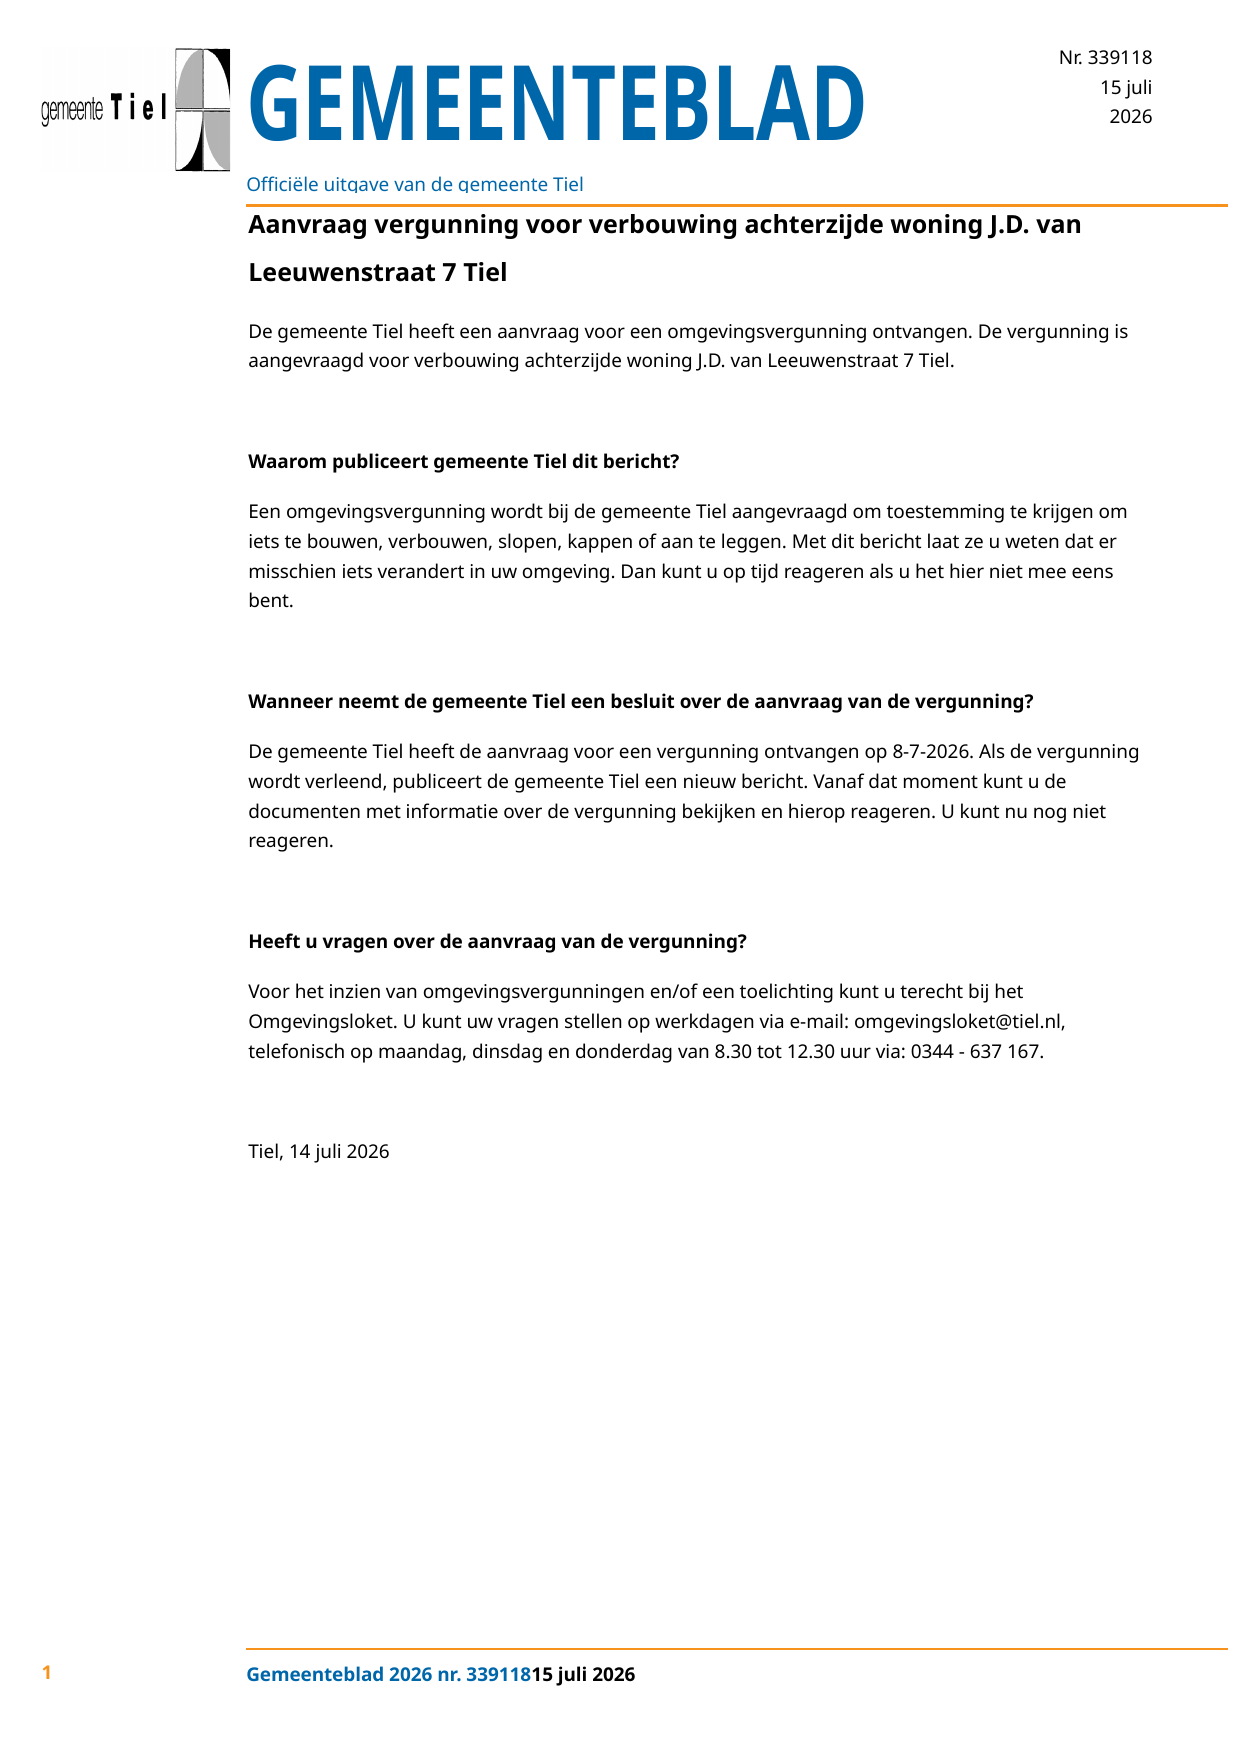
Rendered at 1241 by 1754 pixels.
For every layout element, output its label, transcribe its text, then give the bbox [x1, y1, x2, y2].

text De gemeente Tiel heeft een aanvraag voor een omgevingsvergunning ontvangen. De vergunning is aangevraagd voor verbouwing achterzijde woning J.D. van Leeuwenstraat 7 Tiel. [248, 318, 1152, 373]
text Waarom publiceert gemeente Tiel dit bericht? [248, 448, 1152, 474]
text Een omgevingsvergunning wordt bij de gemeente Tiel aangevraagd om toestemming te krijgen om iets te bouwen, verbouwen, slopen, kappen of aan te leggen. Met dit bericht laat ze u weten dat er misschien iets verandert in uw omgeving. Dan kunt u op tijd reageren als u het hier niet mee eens bent. [248, 499, 1152, 613]
picture [41, 47, 231, 172]
text Wanneer neemt de gemeente Tiel een besluit over de aanvraag van de vergunning? [248, 688, 1152, 714]
text Tiel, 14 juli 2026 [248, 1139, 1152, 1164]
text Aanvraag vergunning voor verbouwing achterzijde woning J.D. van Leeuwenstraat 7 Tiel [248, 207, 1152, 288]
text Heeft u vragen over de aanvraag van de vergunning? [248, 928, 1152, 954]
text Voor het inzien van omgevingsvergunningen en/of een toelichting kunt u terecht bij het Omgevingsloket. U kunt uw vragen stellen op werkdagen via e-mail: omgevingsloket@tiel.nl, telefonisch op maandag, dinsdag en donderdag van 8.30 tot 12.30 uur via: 0344 - 637 167. [248, 979, 1152, 1064]
text De gemeente Tiel heeft de aanvraag voor een vergunning ontvangen op 8-7-2026. Als de vergunning wordt verleend, publiceert de gemeente Tiel een nieuw bericht. Vanaf dat moment kunt u de documenten met informatie over de vergunning bekijken en hierop reageren. U kunt nu nog niet reageren. [248, 739, 1152, 853]
